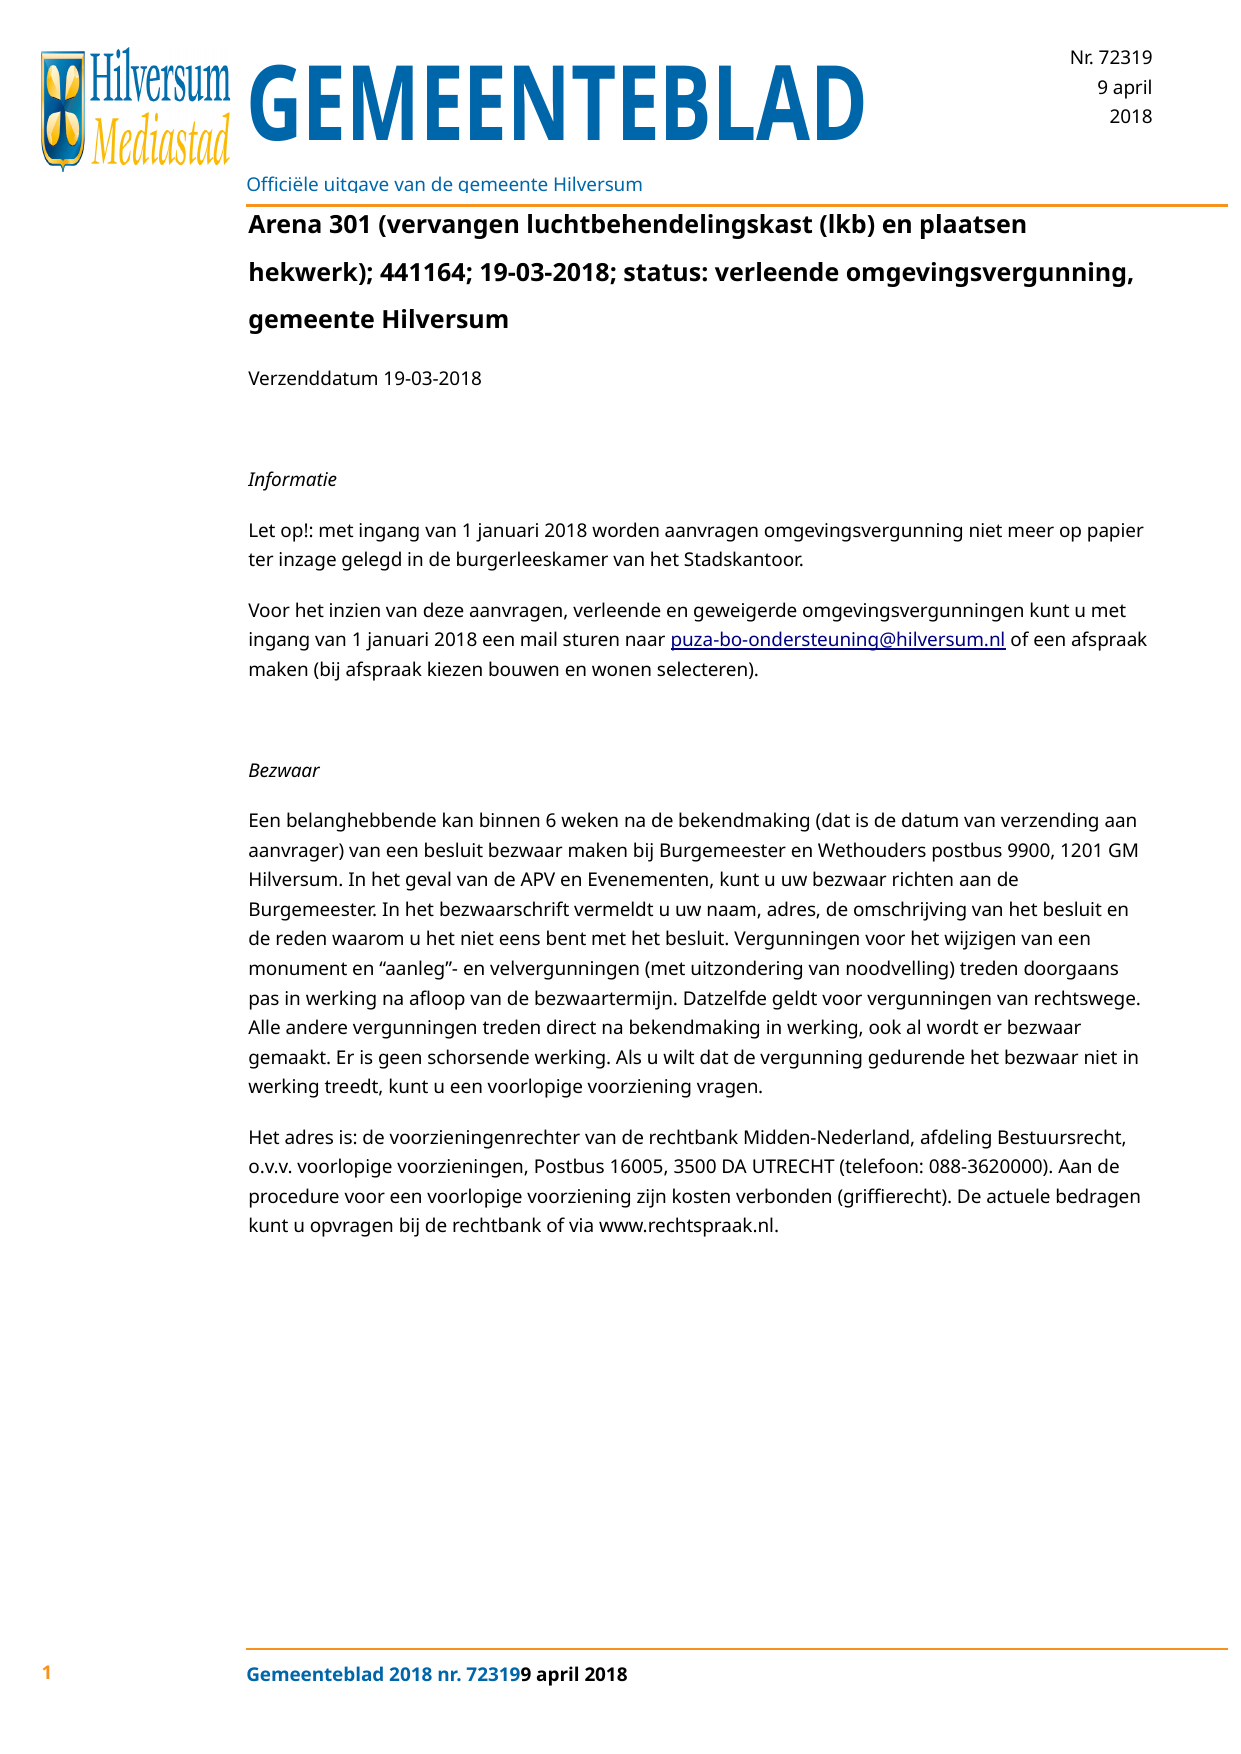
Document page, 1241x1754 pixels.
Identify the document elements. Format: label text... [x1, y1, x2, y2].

text Informatie [248, 466, 1152, 492]
text Bezwaar [248, 757, 1152, 782]
text Voor het inzien van deze aanvragen, verleende en geweigerde omgevingsvergunningen kunt u met ingang van 1 januari 2018 een mail sturen naar puza-bo-ondersteuning@hilversum.nl of een afspraak maken (bij afspraak kiezen bouwen en wonen selecteren). [248, 597, 1152, 682]
picture [41, 47, 231, 172]
text Let op!: met ingang van 1 januari 2018 worden aanvragen omgevingsvergunning niet meer op papier ter inzage gelegd in de burgerleeskamer van het Stadskantoor. [248, 517, 1152, 572]
text Het adres is: de voorzieningenrechter van de rechtbank Midden-Nederland, afdeling Bestuursrecht, o.v.v. voorlopige voorzieningen, Postbus 16005, 3500 DA UTRECHT (telefoon: 088-3620000). Aan de procedure voor een voorlopige voorziening zijn kosten verbonden (griffierecht). De actuele bedragen kunt u opvragen bij de rechtbank of via www.rechtspraak.nl. [248, 1124, 1152, 1238]
text Arena 301 (vervangen luchtbehendelingskast (lkb) en plaatsen hekwerk); 441164; 19-03-2018; status: verleende omgevingsvergunning, gemeente Hilversum [248, 207, 1152, 336]
text Verzenddatum 19-03-2018 [248, 366, 1152, 391]
text Een belanghebbende kan binnen 6 weken na de bekendmaking (dat is de datum van verzending aan aanvrager) van een besluit bezwaar maken bij Burgemeester en Wethouders postbus 9900, 1201 GM Hilversum. In het geval van de APV en Evenementen, kunt u uw bezwaar richten aan de Burgemeester. In het bezwaarschrift vermeldt u uw naam, adres, de omschrijving van het besluit en de reden waarom u het niet eens bent met het besluit. Vergunningen voor het wijzigen van een monument en “aanleg”- en velvergunningen (met uitzondering van noodvelling) treden doorgaans pas in werking na afloop van de bezwaartermijn. Datzelfde geldt voor vergunningen van rechtswege. Alle andere vergunningen treden direct na bekendmaking in werking, ook al wordt er bezwaar gemaakt. Er is geen schorsende werking. Als u wilt dat de vergunning gedurende het bezwaar niet in werking treedt, kunt u een voorlopige voorziening vragen. [248, 807, 1152, 1099]
